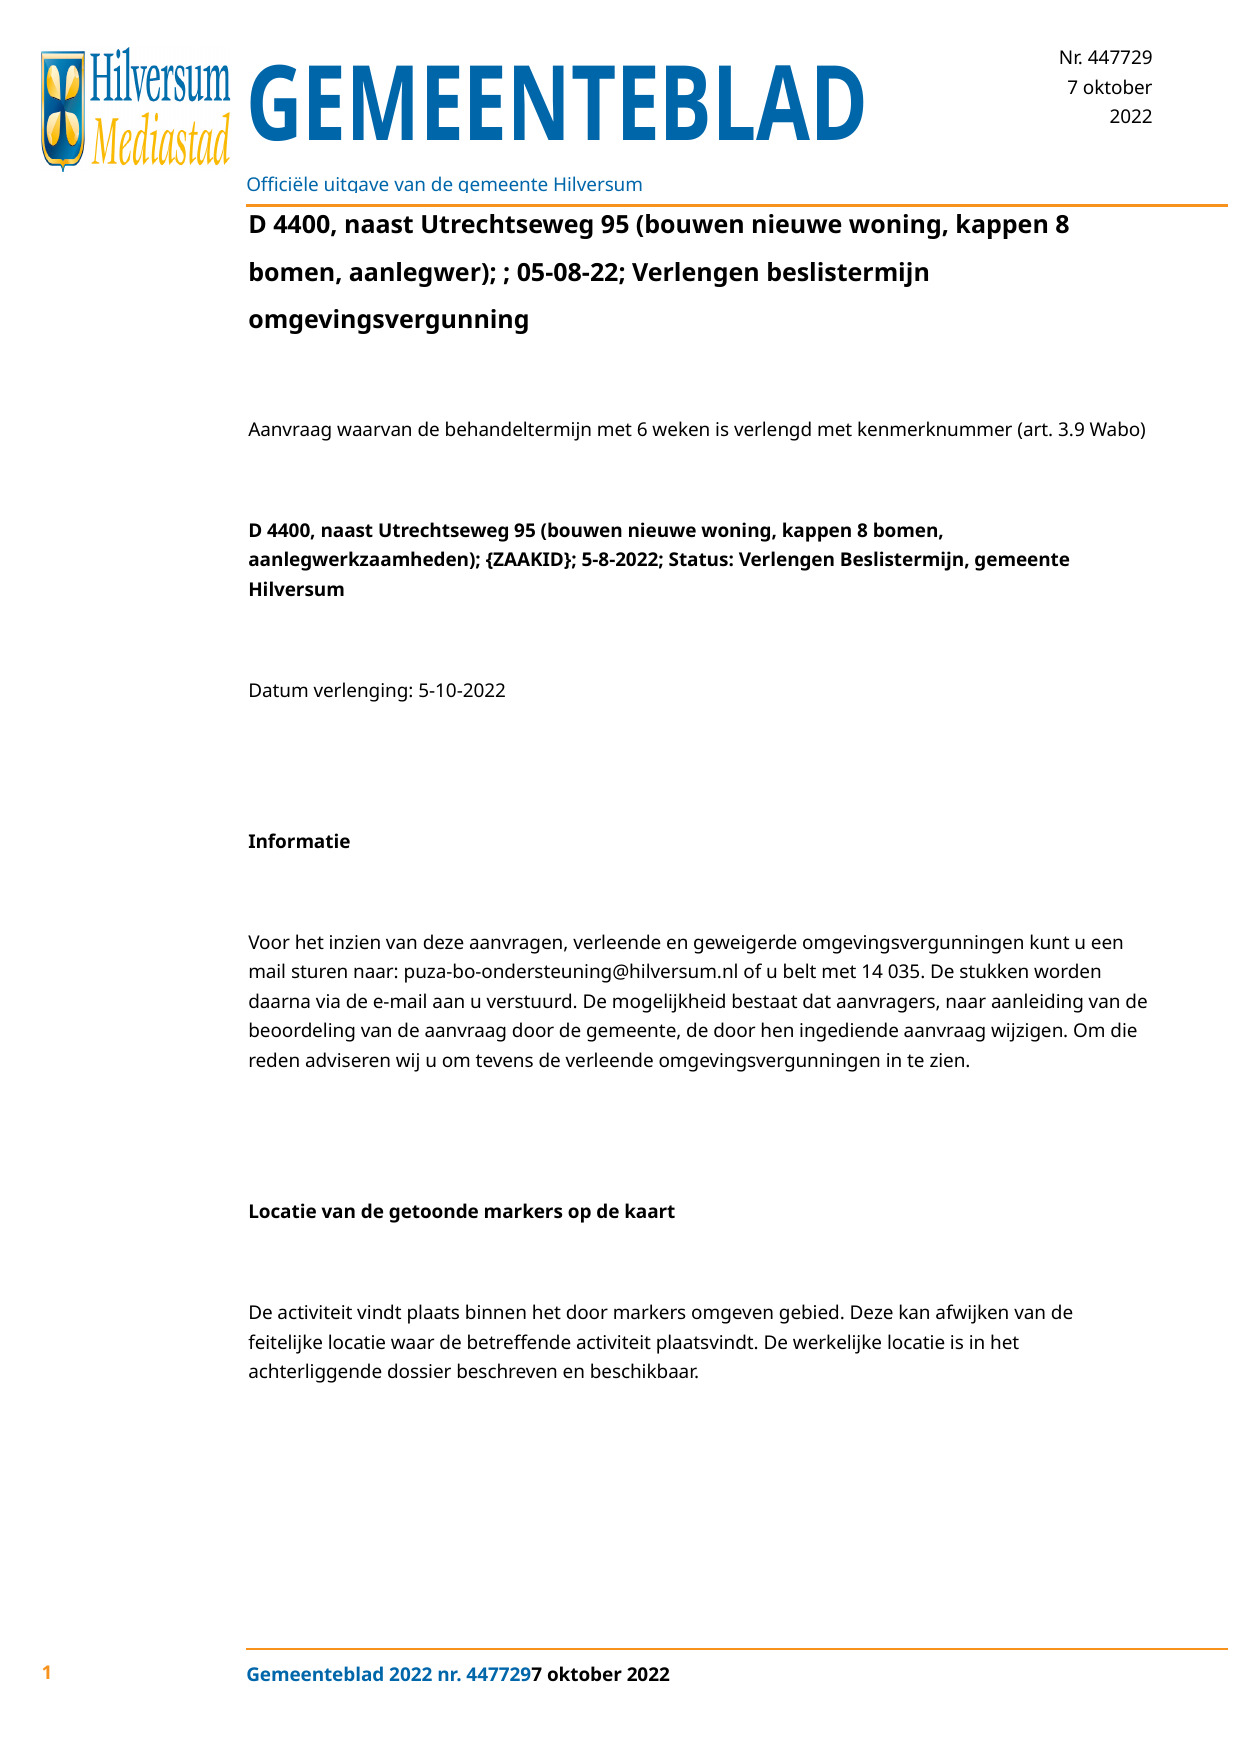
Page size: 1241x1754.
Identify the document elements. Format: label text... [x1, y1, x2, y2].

text D 4400, naast Utrechtseweg 95 (bouwen nieuwe woning, kappen 8 bomen, aanlegwer); ; 05-08-22; Verlengen beslistermijn omgevingsvergunning [248, 207, 1152, 336]
picture [41, 47, 231, 172]
text Datum verlenging: 5-10-2022 [248, 677, 1152, 702]
text Aanvraag waarvan de behandeltermijn met 6 weken is verlengd met kenmerknummer (art. 3.9 Wabo) [248, 416, 1152, 442]
text De activiteit vindt plaats binnen het door markers omgeven gebied. Deze kan afwijken van de feitelijke locatie waar de betreffende activiteit plaatsvindt. De werkelijke locatie is in het achterliggende dossier beschreven en beschikbaar. [248, 1299, 1152, 1384]
text D 4400, naast Utrechtseweg 95 (bouwen nieuwe woning, kappen 8 bomen, aanlegwerkzaamheden); {ZAAKID}; 5-8-2022; Status: Verlengen Beslistermijn, gemeente Hilversum [248, 517, 1152, 602]
text Informatie [248, 828, 1152, 854]
text Locatie van de getoonde markers op de kaart [248, 1198, 1152, 1224]
text Voor het inzien van deze aanvragen, verleende en geweigerde omgevingsvergunningen kunt u een mail sturen naar: puza-bo-ondersteuning@hilversum.nl of u belt met 14 035. De stukken worden daarna via de e-mail aan u verstuurd. De mogelijkheid bestaat dat aanvragers, naar aanleiding van de beoordeling van de aanvraag door de gemeente, de door hen ingediende aanvraag wijzigen. Om die reden adviseren wij u om tevens de verleende omgevingsvergunningen in te zien. [248, 929, 1152, 1073]
